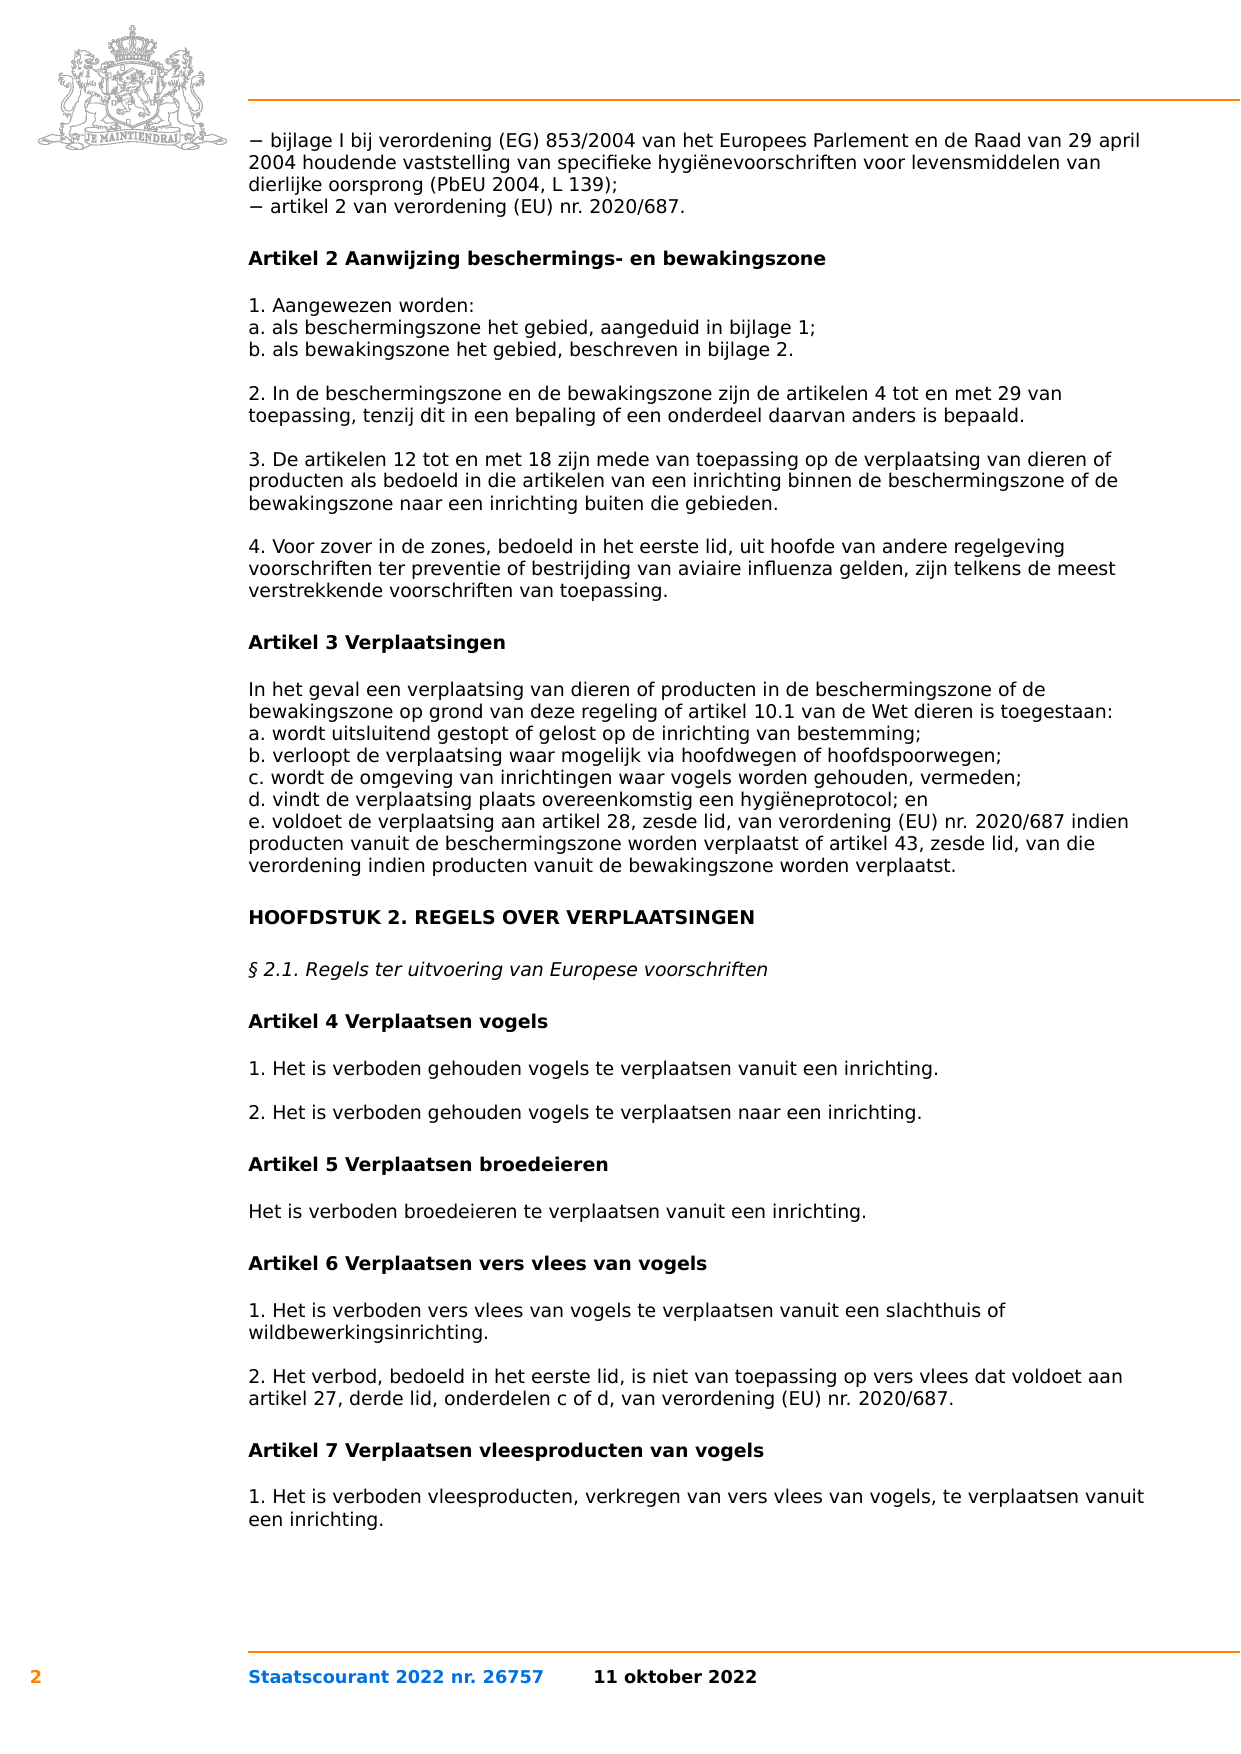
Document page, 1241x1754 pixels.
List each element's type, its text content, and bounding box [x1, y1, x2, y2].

text d. vindt de verplaatsing plaats overeenkomstig een hygiëneprotocol; en [248, 789, 1163, 811]
subtitle Artikel 2 Aanwijzing beschermings- en bewakingszone [248, 248, 1163, 270]
text 2. Het is verboden gehouden vogels te verplaatsen naar een inrichting. [248, 1102, 1163, 1124]
text c. wordt de omgeving van inrichtingen waar vogels worden gehouden, vermeden; [248, 767, 1163, 789]
text 2. In de beschermingszone en de bewakingszone zijn de artikelen 4 tot en met 29 van toepassing, tenzij dit in een bepaling of een onderdeel daarvan anders is bepaald. [248, 383, 1163, 427]
text b. verloopt de verplaatsing waar mogelijk via hoofdwegen of hoofdspoorwegen; [248, 745, 1163, 767]
text 3. De artikelen 12 tot en met 18 zijn mede van toepassing op de verplaatsing van dieren of producten als bedoeld in die artikelen van een inrichting binnen de beschermingszone of de bewakingszone naar een inrichting buiten die gebieden. [248, 448, 1163, 514]
subtitle HOOFDSTUK 2. REGELS OVER VERPLAATSINGEN [248, 907, 1163, 929]
text Het is verboden broedeieren te verplaatsen vanuit een inrichting. [248, 1201, 1163, 1223]
text 1. Het is verboden gehouden vogels te verplaatsen vanuit een inrichting. [248, 1058, 1163, 1080]
text In het geval een verplaatsing van dieren of producten in de beschermingszone of de bewakingszone op grond van deze regeling of artikel 10.1 van de Wet dieren is toegestaan: [248, 679, 1163, 723]
subtitle Artikel 4 Verplaatsen vogels [248, 1011, 1163, 1033]
text 2. Het verbod, bedoeld in het eerste lid, is niet van toepassing op vers vlees dat voldoet aan artikel 27, derde lid, onderdelen c of d, van verordening (EU) nr. 2020/687. [248, 1366, 1163, 1409]
text a. wordt uitsluitend gestopt of gelost op de inrichting van bestemming; [248, 723, 1163, 745]
text − bijlage I bij verordening (EG) 853/2004 van het Europees Parlement en de Raad van 29 april 2004 houdende vaststelling van specifieke hygiënevoorschriften voor levensmiddelen van dierlijke oorsprong (PbEU 2004, L 139); [248, 130, 1163, 196]
text 1. Het is verboden vers vlees van vogels te verplaatsen vanuit een slachthuis of wildbewerkingsinrichting. [248, 1300, 1163, 1344]
subtitle § 2.1. Regels ter uitvoering van Europese voorschriften [248, 959, 1163, 981]
subtitle Artikel 5 Verplaatsen broedeieren [248, 1154, 1163, 1176]
text − artikel 2 van verordening (EU) nr. 2020/687. [248, 196, 1163, 218]
text b. als bewakingszone het gebied, beschreven in bijlage 2. [248, 339, 1163, 361]
text 1. Het is verboden vleesproducten, verkregen van vers vlees van vogels, te verplaatsen vanuit een inrichting. [248, 1486, 1163, 1530]
picture [38, 25, 227, 150]
text 4. Voor zover in de zones, bedoeld in het eerste lid, uit hoofde van andere regelgeving voorschriften ter preventie of bestrijding van aviaire influenza gelden, zijn telkens de meest verstrekkende voorschriften van toepassing. [248, 536, 1163, 602]
subtitle Artikel 6 Verplaatsen vers vlees van vogels [248, 1253, 1163, 1275]
subtitle Artikel 7 Verplaatsen vleesproducten van vogels [248, 1439, 1163, 1461]
text 1. Aangewezen worden: [248, 295, 1163, 317]
text a. als beschermingszone het gebied, aangeduid in bijlage 1; [248, 317, 1163, 339]
text e. voldoet de verplaatsing aan artikel 28, zesde lid, van verordening (EU) nr. 2020/687 indien producten vanuit de beschermingszone worden verplaatst of artikel 43, zesde lid, van die verordening indien producten vanuit de bewakingszone worden verplaatst. [248, 811, 1163, 877]
subtitle Artikel 3 Verplaatsingen [248, 632, 1163, 654]
